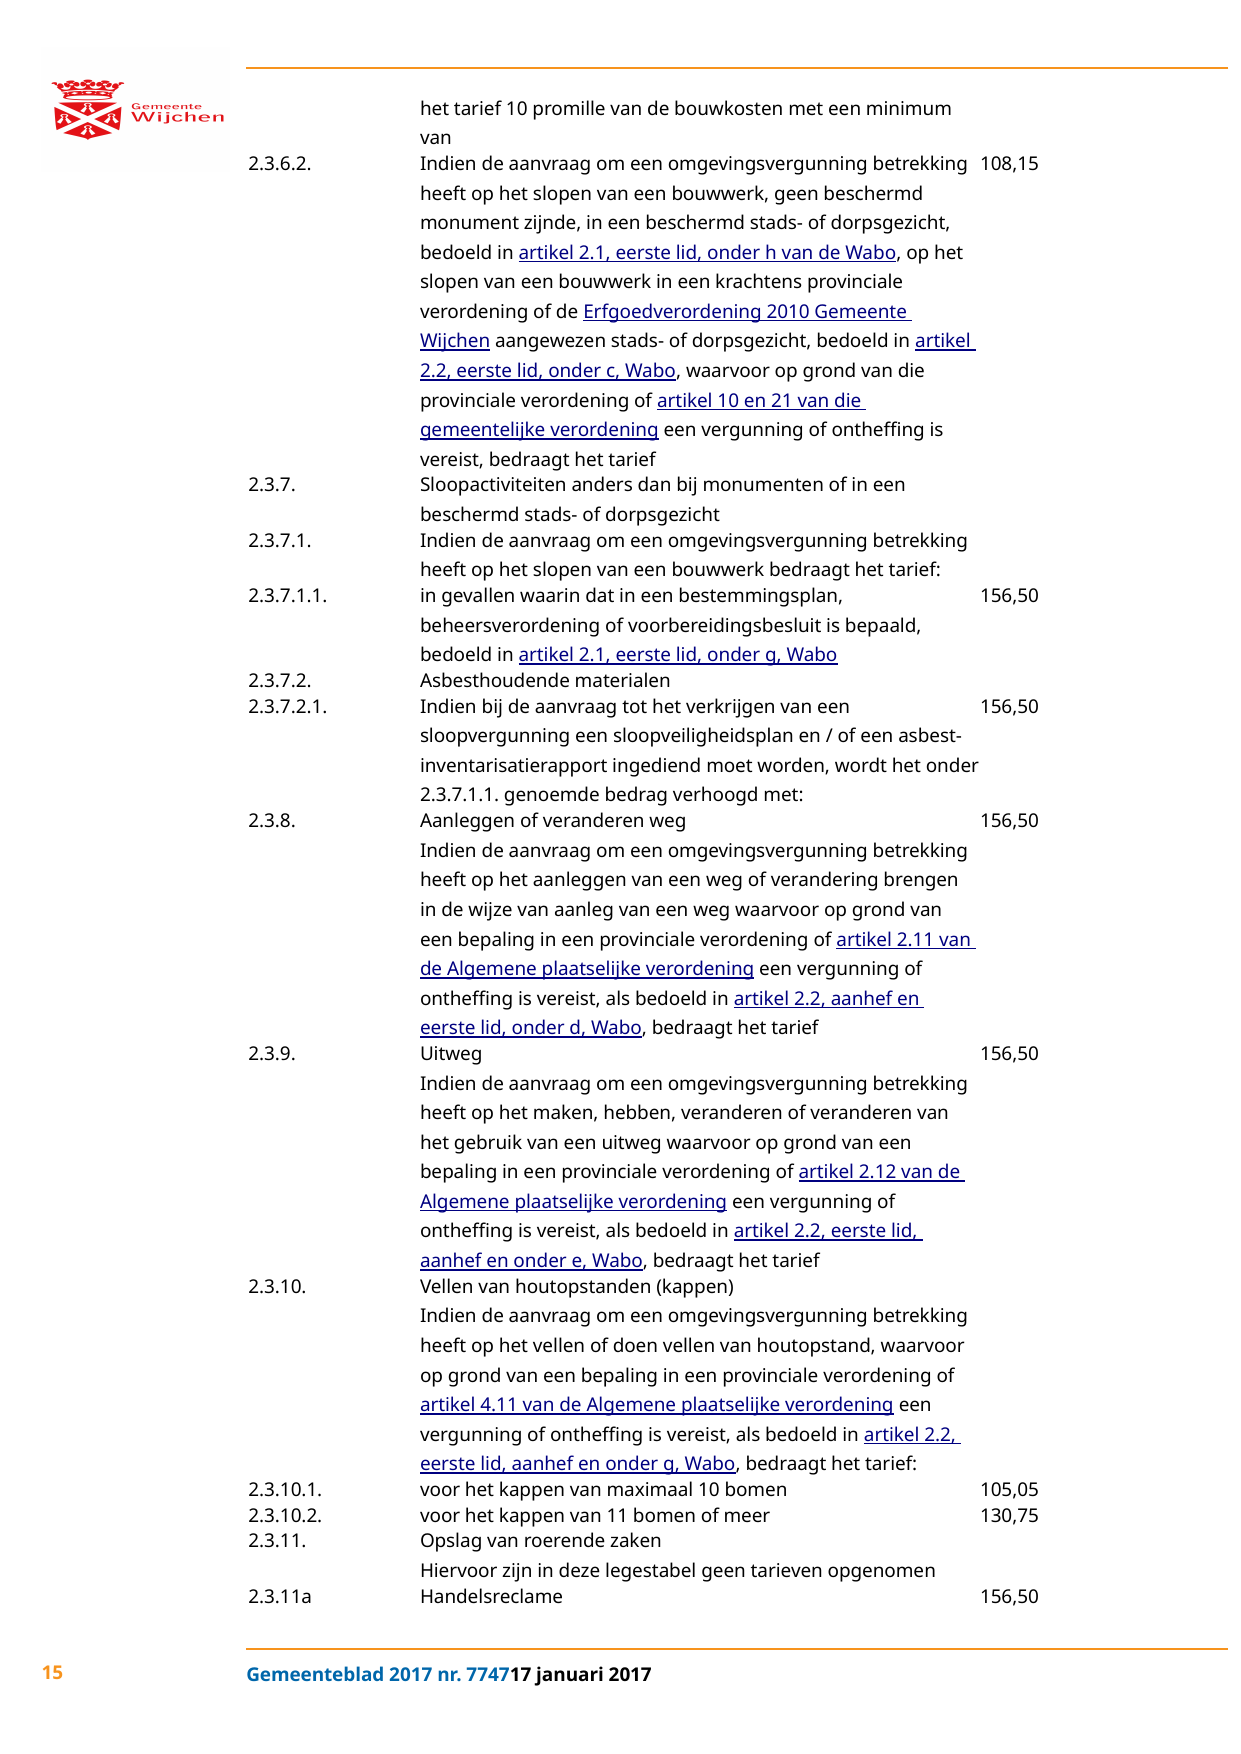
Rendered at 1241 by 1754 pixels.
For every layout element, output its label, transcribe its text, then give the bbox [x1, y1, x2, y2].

table_cell 2.3.7.2. [248, 667, 420, 693]
table_cell 2.3.10.2. [248, 1502, 420, 1528]
table_cell voor het kappen van maximaal 10 bomen [420, 1476, 980, 1502]
table_cell 108,15 [980, 150, 1152, 472]
table_cell [980, 667, 1152, 693]
table_cell Aanleggen of veranderen weg Indien de aanvraag om een omgevingsvergunning betrekking heeft op het aanleggen van een weg of verandering brengen in de wijze van aanleg van een weg waarvoor op grond van een bepaling in een provinciale verordening of artikel 2.11 van de Algemene plaatselijke verordening een vergunning of ontheffing is vereist, als bedoeld in artikel 2.2, aanhef en eerste lid, onder d, Wabo, bedraagt het tarief [420, 808, 980, 1040]
table_cell 156,50 [980, 808, 1152, 1040]
table_cell [980, 95, 1152, 150]
table_cell [980, 1273, 1152, 1476]
table_cell Indien de aanvraag om een omgevingsvergunning betrekking heeft op het slopen van een bouwwerk bedraagt het tarief: [420, 527, 980, 582]
table_cell Handelsreclame [420, 1583, 980, 1609]
table_cell Asbesthoudende materialen [420, 667, 980, 693]
table_cell 2.3.7. [248, 472, 420, 527]
table_cell 2.3.10. [248, 1273, 420, 1476]
table_cell Opslag van roerende zaken Hiervoor zijn in deze legestabel geen tarieven opgenomen [420, 1528, 980, 1583]
table_cell 2.3.7.1. [248, 527, 420, 582]
table_cell Sloopactiviteiten anders dan bij monumenten of in een beschermd stads- of dorpsgezicht [420, 472, 980, 527]
table_cell Vellen van houtopstanden (kappen) Indien de aanvraag om een omgevingsvergunning betrekking heeft op het vellen of doen vellen van houtopstand, waarvoor op grond van een bepaling in een provinciale verordening of artikel 4.11 van de Algemene plaatselijke verordening een vergunning of ontheffing is vereist, als bedoeld in artikel 2.2, eerste lid, aanhef en onder g, Wabo, bedraagt het tarief: [420, 1273, 980, 1476]
table_cell het tarief 10 promille van de bouwkosten met een minimum van [420, 95, 980, 150]
picture [41, 47, 231, 172]
table_cell [980, 527, 1152, 582]
table_cell 2.3.6.2. [248, 150, 420, 472]
table_cell Indien bij de aanvraag tot het verkrijgen van een sloopvergunning een sloopveiligheidsplan en / of een asbest-inventarisatierapport ingediend moet worden, wordt het onder 2.3.7.1.1. genoemde bedrag verhoogd met: [420, 693, 980, 807]
table_cell 156,50 [980, 693, 1152, 807]
table_cell 156,50 [980, 1040, 1152, 1273]
table_cell Uitweg Indien de aanvraag om een omgevingsvergunning betrekking heeft op het maken, hebben, veranderen of veranderen van het gebruik van een uitweg waarvoor op grond van een bepaling in een provinciale verordening of artikel 2.12 van de Algemene plaatselijke verordening een vergunning of ontheffing is vereist, als bedoeld in artikel 2.2, eerste lid, aanhef en onder e, Wabo, bedraagt het tarief [420, 1040, 980, 1273]
table_cell 2.3.11a [248, 1583, 420, 1609]
table_cell 2.3.7.1.1. [248, 582, 420, 667]
table_cell 156,50 [980, 582, 1152, 667]
table_cell 105,05 [980, 1476, 1152, 1502]
table_cell 130,75 [980, 1502, 1152, 1528]
table_cell 2.3.9. [248, 1040, 420, 1273]
table_cell [980, 472, 1152, 527]
table_cell in gevallen waarin dat in een bestemmingsplan, beheersverordening of voorbereidingsbesluit is bepaald, bedoeld in artikel 2.1, eerste lid, onder g, Wabo [420, 582, 980, 667]
table_cell voor het kappen van 11 bomen of meer [420, 1502, 980, 1528]
table_cell 2.3.11. [248, 1528, 420, 1583]
table_cell [980, 1528, 1152, 1583]
table_cell Indien de aanvraag om een omgevingsvergunning betrekking heeft op het slopen van een bouwwerk, geen beschermd monument zijnde, in een beschermd stads- of dorpsgezicht, bedoeld in artikel 2.1, eerste lid, onder h van de Wabo, op het slopen van een bouwwerk in een krachtens provinciale verordening of de Erfgoedverordening 2010 Gemeente Wijchen aangewezen stads- of dorpsgezicht, bedoeld in artikel 2.2, eerste lid, onder c, Wabo, waarvoor op grond van die provinciale verordening of artikel 10 en 21 van die gemeentelijke verordening een vergunning of ontheffing is vereist, bedraagt het tarief [420, 150, 980, 472]
table_cell 156,50 [980, 1583, 1152, 1609]
table_cell 2.3.8. [248, 808, 420, 1040]
table_cell 2.3.10.1. [248, 1476, 420, 1502]
table_cell 2.3.7.2.1. [248, 693, 420, 807]
table_cell [248, 95, 420, 150]
